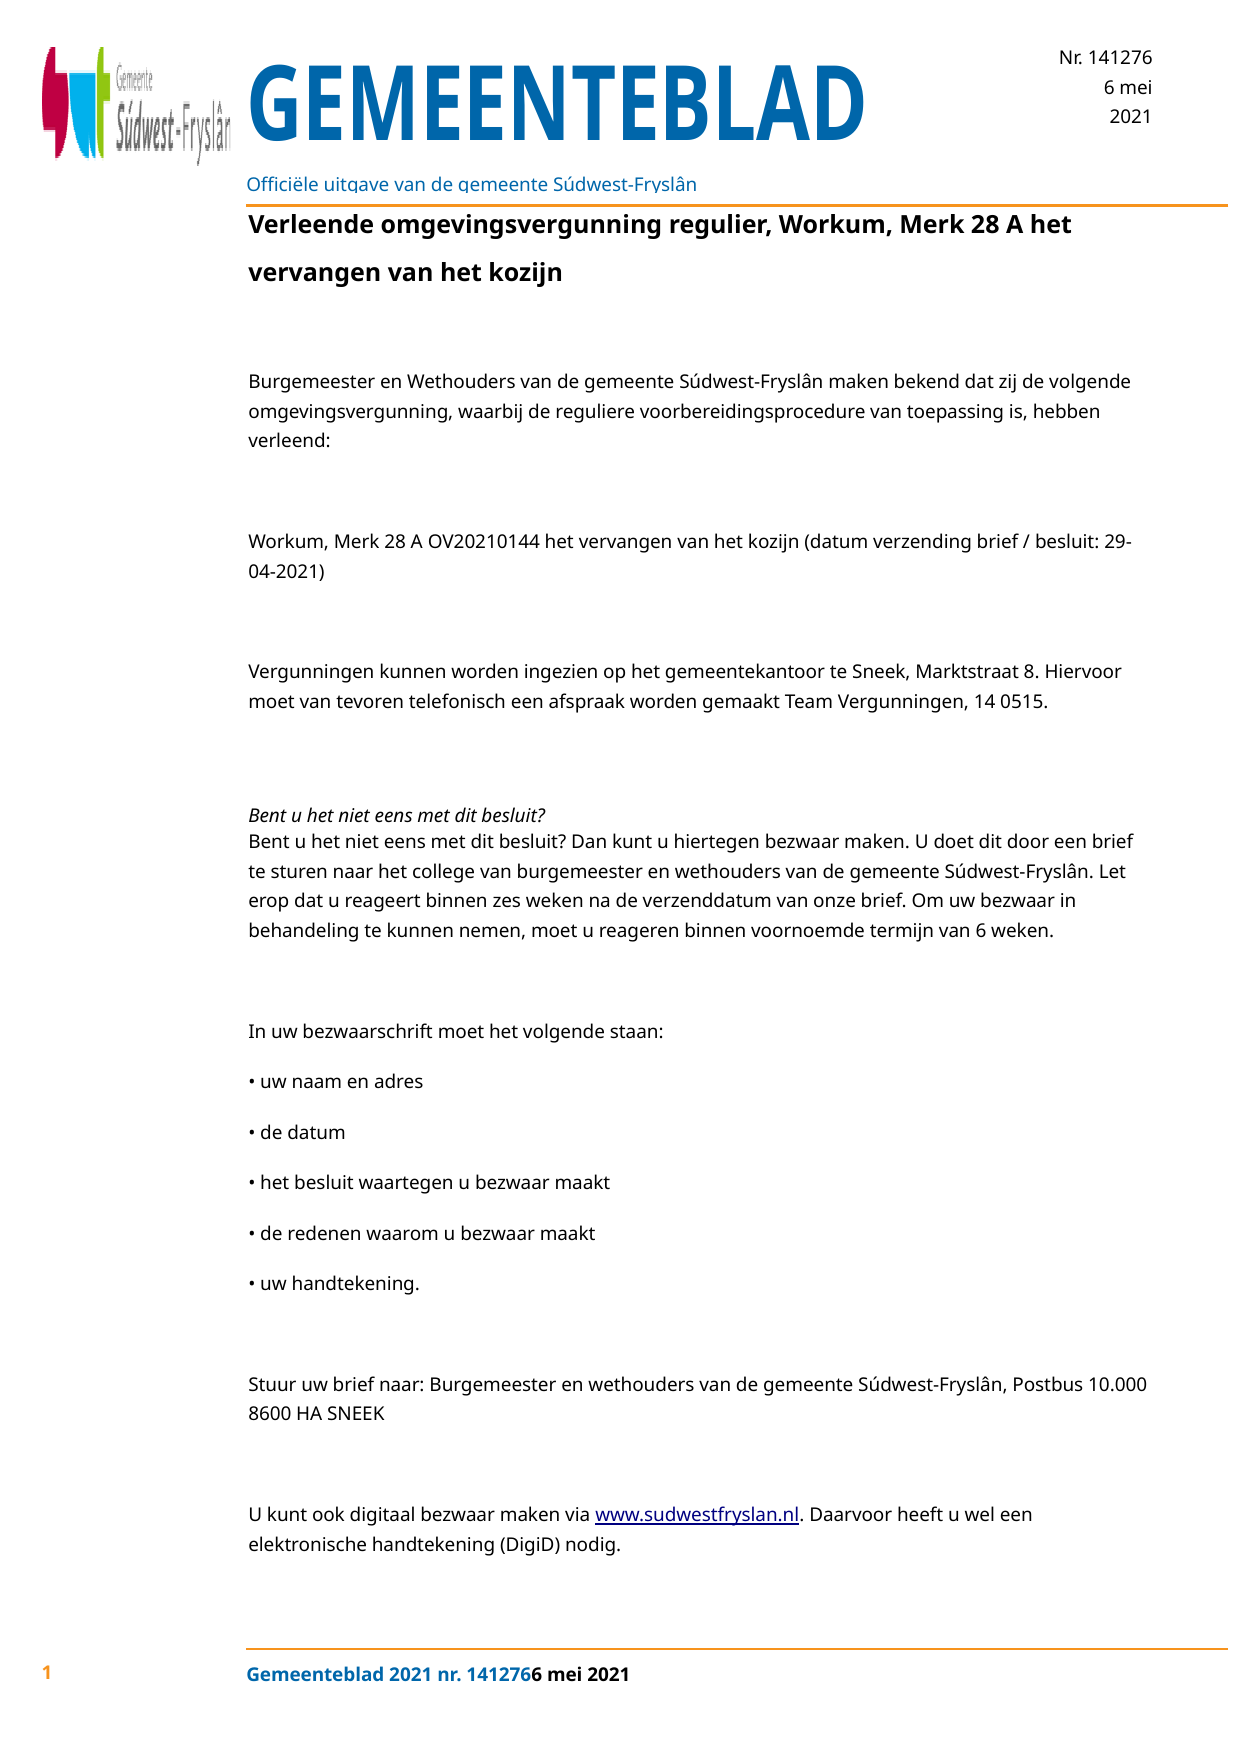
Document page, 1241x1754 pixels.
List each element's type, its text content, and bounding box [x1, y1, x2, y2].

text Workum, Merk 28 A OV20210144 het vervangen van het kozijn (datum verzending brief / besluit: 29-04-2021) [248, 528, 1152, 584]
picture [41, 47, 231, 172]
text U kunt ook digitaal bezwaar maken via www.sudwestfryslan.nl. Daarvoor heeft u wel een elektronische handtekening (DigiD) nodig. [248, 1501, 1152, 1557]
text Bent u het niet eens met dit besluit? Dan kunt u hiertegen bezwaar maken. U doet dit door een brief te sturen naar het college van burgemeester en wethouders van de gemeente Súdwest-Fryslân. Let erop dat u reageert binnen zes weken na de verzenddatum van onze brief. Om uw bezwaar in behandeling te kunnen nemen, moet u reageren binnen voornoemde termijn van 6 weken. [248, 828, 1152, 943]
text • uw naam en adres [248, 1068, 1152, 1094]
text Bent u het niet eens met dit besluit? [248, 803, 1152, 828]
text Vergunningen kunnen worden ingezien op het gemeentekantoor te Sneek, Marktstraat 8. Hiervoor moet van tevoren telefonisch een afspraak worden gemaakt Team Vergunningen, 14 0515. [248, 659, 1152, 714]
text • de redenen waarom u bezwaar maakt [248, 1220, 1152, 1245]
text Burgemeester en Wethouders van de gemeente Súdwest-Fryslân maken bekend dat zij de volgende omgevingsvergunning, waarbij de reguliere voorbereidingsprocedure van toepassing is, hebben verleend: [248, 368, 1152, 453]
text • de datum [248, 1119, 1152, 1144]
text Verleende omgevingsvergunning regulier, Workum, Merk 28 A het vervangen van het kozijn [248, 207, 1152, 288]
text Stuur uw brief naar: Burgemeester en wethouders van de gemeente Súdwest-Fryslân, Postbus 10.000 8600 HA SNEEK [248, 1371, 1152, 1426]
text • uw handtekening. [248, 1270, 1152, 1296]
text In uw bezwaarschrift moet het volgende staan: [248, 1018, 1152, 1044]
text • het besluit waartegen u bezwaar maakt [248, 1169, 1152, 1195]
